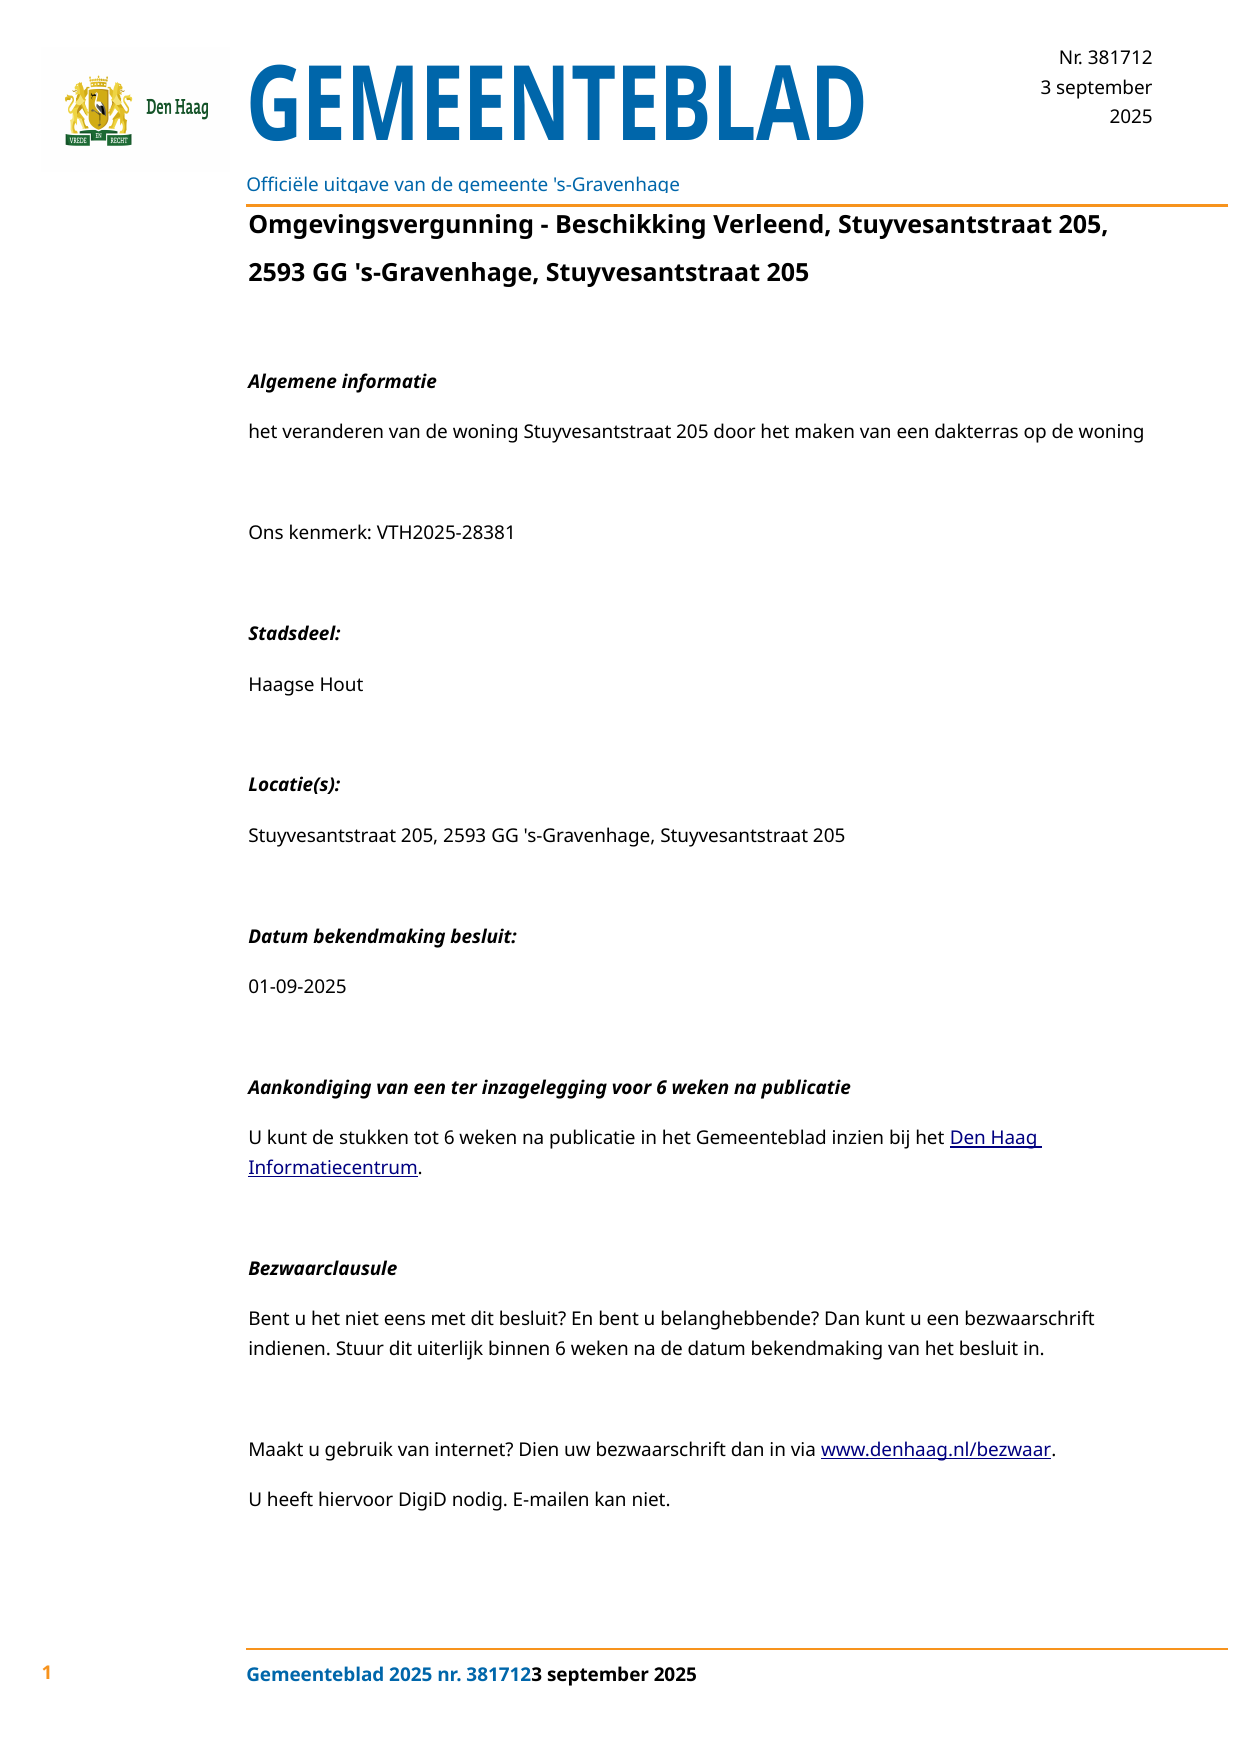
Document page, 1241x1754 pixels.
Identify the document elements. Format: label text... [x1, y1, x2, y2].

picture [41, 47, 231, 172]
text Haagse Hout [248, 671, 1152, 697]
text Ons kenmerk: VTH2025-28381 [248, 519, 1152, 545]
text Bezwaarclausule [248, 1255, 1152, 1281]
text het veranderen van de woning Stuyvesantstraat 205 door het maken van een dakterras op de woning [248, 419, 1152, 444]
text U heeft hiervoor DigiD nodig. E-mailen kan niet. [248, 1486, 1152, 1512]
text Aankondiging van een ter inzagelegging voor 6 weken na publicatie [248, 1074, 1152, 1100]
text Stadsdeel: [248, 620, 1152, 646]
text Algemene informatie [248, 368, 1152, 394]
text Locatie(s): [248, 772, 1152, 797]
text Maakt u gebruik van internet? Dien uw bezwaarschrift dan in via www.denhaag.nl/bezwaar. [248, 1436, 1152, 1462]
text Bent u het niet eens met dit besluit? En bent u belanghebbende? Dan kunt u een bezwaarschrift indienen. Stuur dit uiterlijk binnen 6 weken na de datum bekendmaking van het besluit in. [248, 1305, 1152, 1361]
text 01-09-2025 [248, 973, 1152, 999]
text Omgevingsvergunning - Beschikking Verleend, Stuyvesantstraat 205, 2593 GG 's-Gravenhage, Stuyvesantstraat 205 [248, 207, 1152, 288]
text Datum bekendmaking besluit: [248, 923, 1152, 949]
text Stuyvesantstraat 205, 2593 GG 's-Gravenhage, Stuyvesantstraat 205 [248, 822, 1152, 848]
text U kunt de stukken tot 6 weken na publicatie in het Gemeenteblad inzien bij het Den Haag Informatiecentrum. [248, 1124, 1152, 1180]
